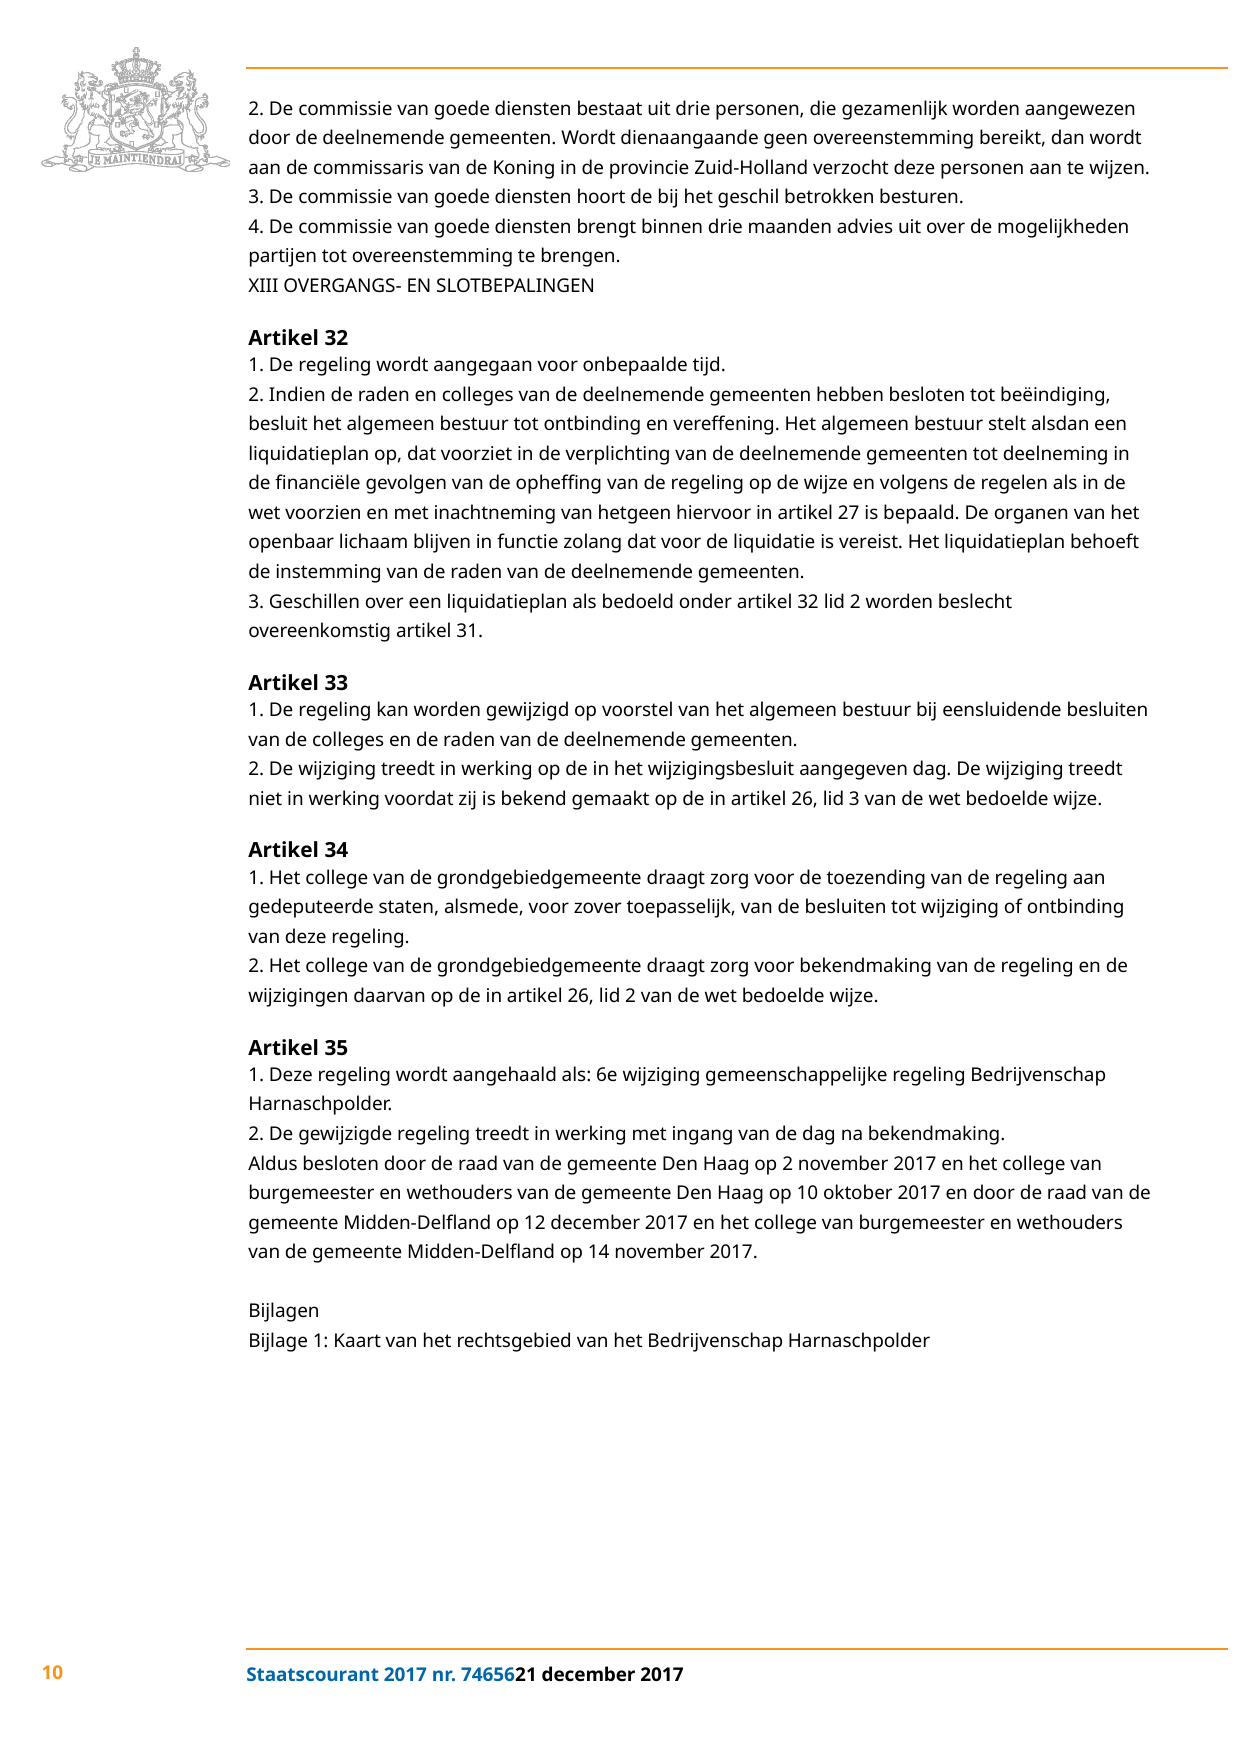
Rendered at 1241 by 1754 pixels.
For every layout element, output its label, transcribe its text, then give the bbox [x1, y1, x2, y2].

text 1. De regeling wordt aangegaan voor onbepaalde tijd. [248, 351, 1152, 377]
text 2. De wijziging treedt in werking op de in het wijzigingsbesluit aangegeven dag. De wijziging treedt niet in werking voordat zij is bekend gemaakt op de in artikel 26, lid 3 van de wet bedoelde wijze. [248, 755, 1152, 811]
text 2. Het college van de grondgebiedgemeente draagt zorg voor bekendmaking van de regeling en de wijzigingen daarvan op de in artikel 26, lid 2 van de wet bedoelde wijze. [248, 953, 1152, 1008]
text Aldus besloten door de raad van de gemeente Den Haag op 2 november 2017 en het college van burgemeester en wethouders van de gemeente Den Haag op 10 oktober 2017 en door de raad van de gemeente Midden-Delfland op 12 december 2017 en het college van burgemeester en wethouders van de gemeente Midden-Delfland op 14 november 2017. [248, 1150, 1152, 1264]
text Artikel 32 [248, 323, 1152, 351]
text 3. Geschillen over een liquidatieplan als bedoeld onder artikel 32 lid 2 worden beslecht overeenkomstig artikel 31. [248, 588, 1152, 643]
text Bijlage 1: Kaart van het rechtsgebied van het Bedrijvenschap Harnaschpolder [248, 1327, 1152, 1353]
text 2. De gewijzigde regeling treedt in werking met ingang van de dag na bekendmaking. [248, 1120, 1152, 1146]
text Artikel 35 [248, 1033, 1152, 1061]
text Artikel 34 [248, 835, 1152, 864]
text 2. Indien de raden en colleges van de deelnemende gemeenten hebben besloten tot beëindiging, besluit het algemeen bestuur tot ontbinding en vereffening. Het algemeen bestuur stelt alsdan een liquidatieplan op, dat voorziet in de verplichting van de deelnemende gemeenten tot deelneming in de financiële gevolgen van de opheffing van de regeling op de wijze en volgens de regelen als in de wet voorzien en met inachtneming van hetgeen hiervoor in artikel 27 is bepaald. De organen van het openbaar lichaam blijven in functie zolang dat voor de liquidatie is vereist. Het liquidatieplan behoeft de instemming van de raden van de deelnemende gemeenten. [248, 381, 1152, 584]
text 4. De commissie van goede diensten brengt binnen drie maanden advies uit over de mogelijkheden partijen tot overeenstemming te brengen. [248, 213, 1152, 268]
text 3. De commissie van goede diensten hoort de bij het geschil betrokken besturen. [248, 183, 1152, 209]
picture [41, 47, 231, 172]
text 1. Deze regeling wordt aangehaald als: 6e wijziging gemeenschappelijke regeling Bedrijvenschap Harnaschpolder. [248, 1061, 1152, 1116]
text 1. De regeling kan worden gewijzigd op voorstel van het algemeen bestuur bij eensluidende besluiten van de colleges en de raden van de deelnemende gemeenten. [248, 696, 1152, 752]
text 1. Het college van de grondgebiedgemeente draagt zorg voor de toezending van de regeling aan gedeputeerde staten, alsmede, voor zover toepasselijk, van de besluiten tot wijziging of ontbinding van deze regeling. [248, 864, 1152, 949]
text Artikel 33 [248, 668, 1152, 696]
text Bijlagen [248, 1298, 1152, 1323]
text 2. De commissie van goede diensten bestaat uit drie personen, die gezamenlijk worden aangewezen door de deelnemende gemeenten. Wordt dienaangaande geen overeenstemming bereikt, dan wordt aan de commissaris van de Koning in de provincie Zuid-Holland verzocht deze personen aan te wijzen. [248, 95, 1152, 180]
text XIII OVERGANGS- EN SLOTBEPALINGEN [248, 272, 1152, 298]
